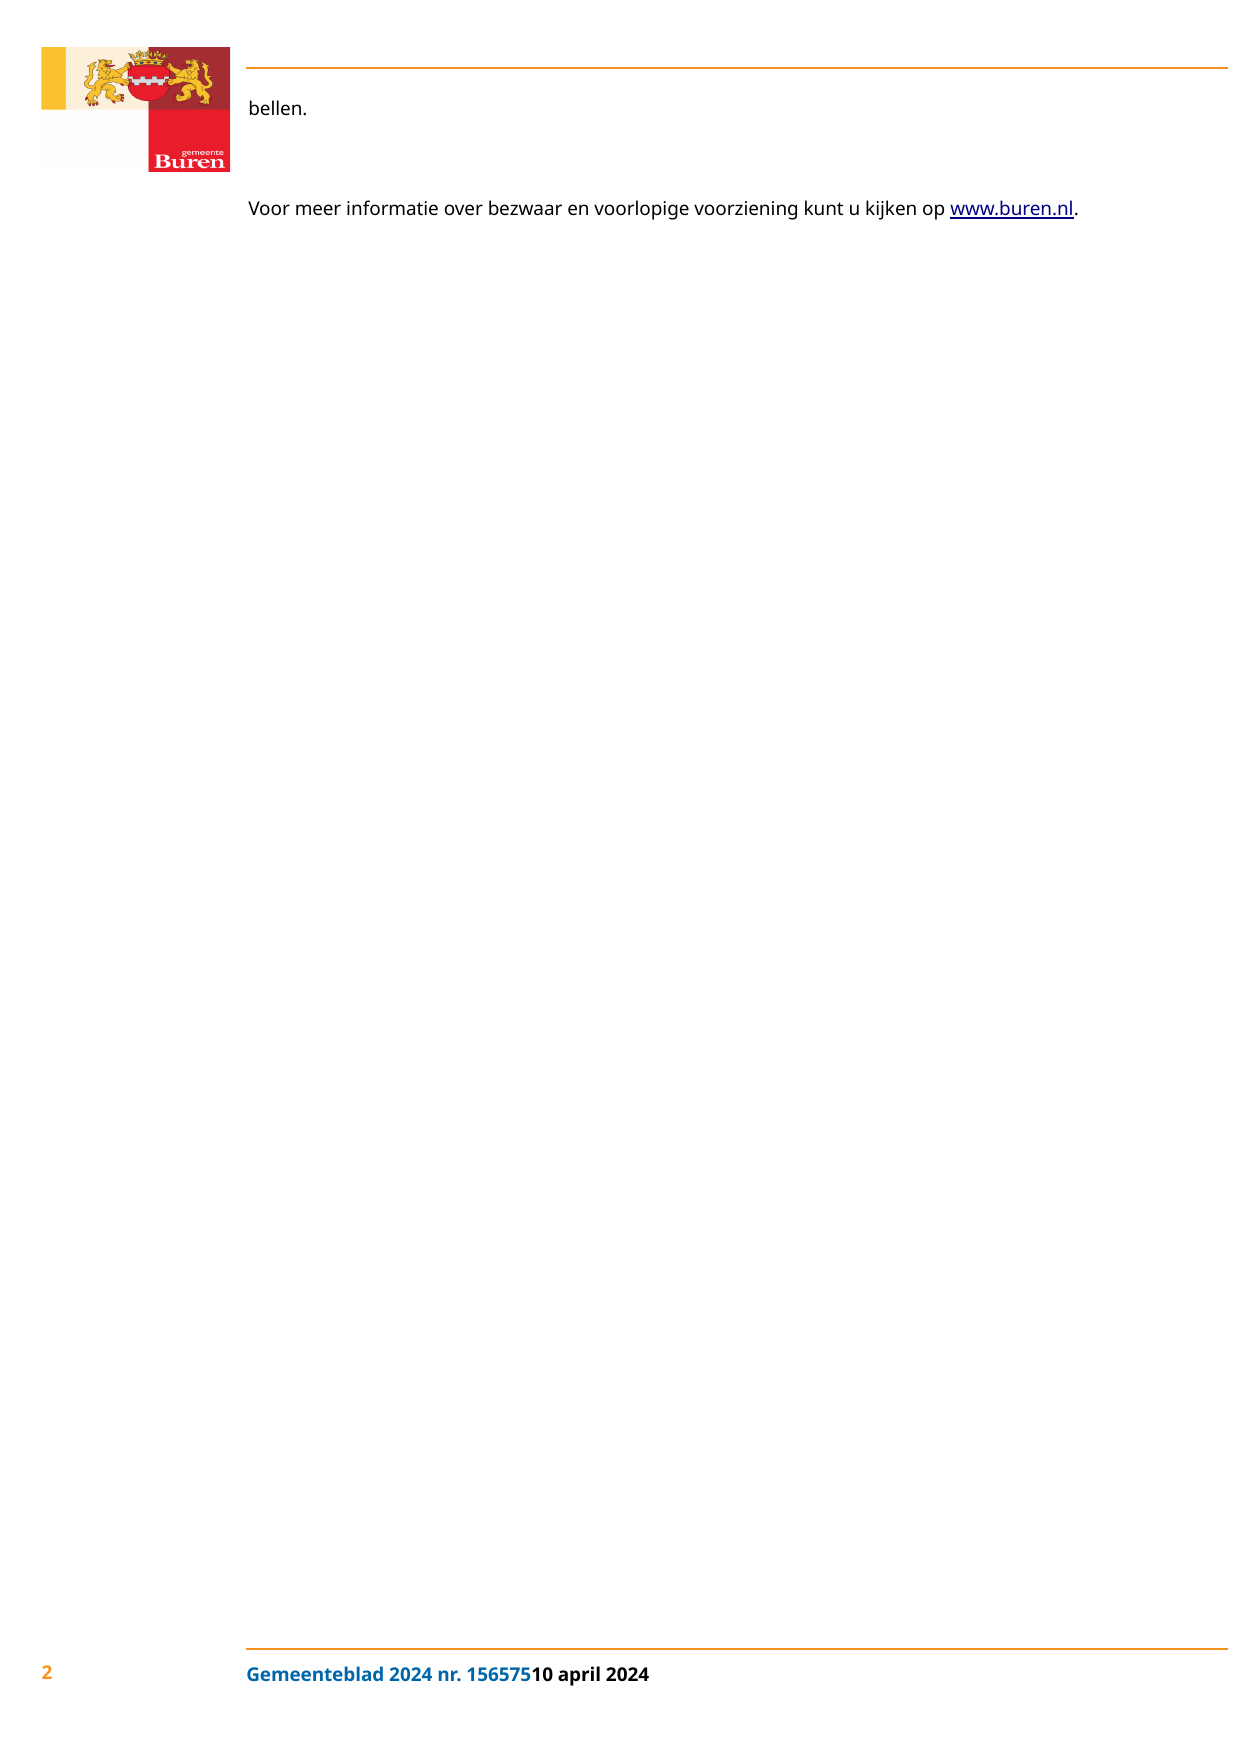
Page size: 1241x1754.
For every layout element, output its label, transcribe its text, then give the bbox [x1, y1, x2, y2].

text bellen. [248, 95, 1152, 121]
text Voor meer informatie over bezwaar en voorlopige voorziening kunt u kijken op www.buren.nl. [248, 196, 1152, 221]
picture [41, 47, 231, 172]
